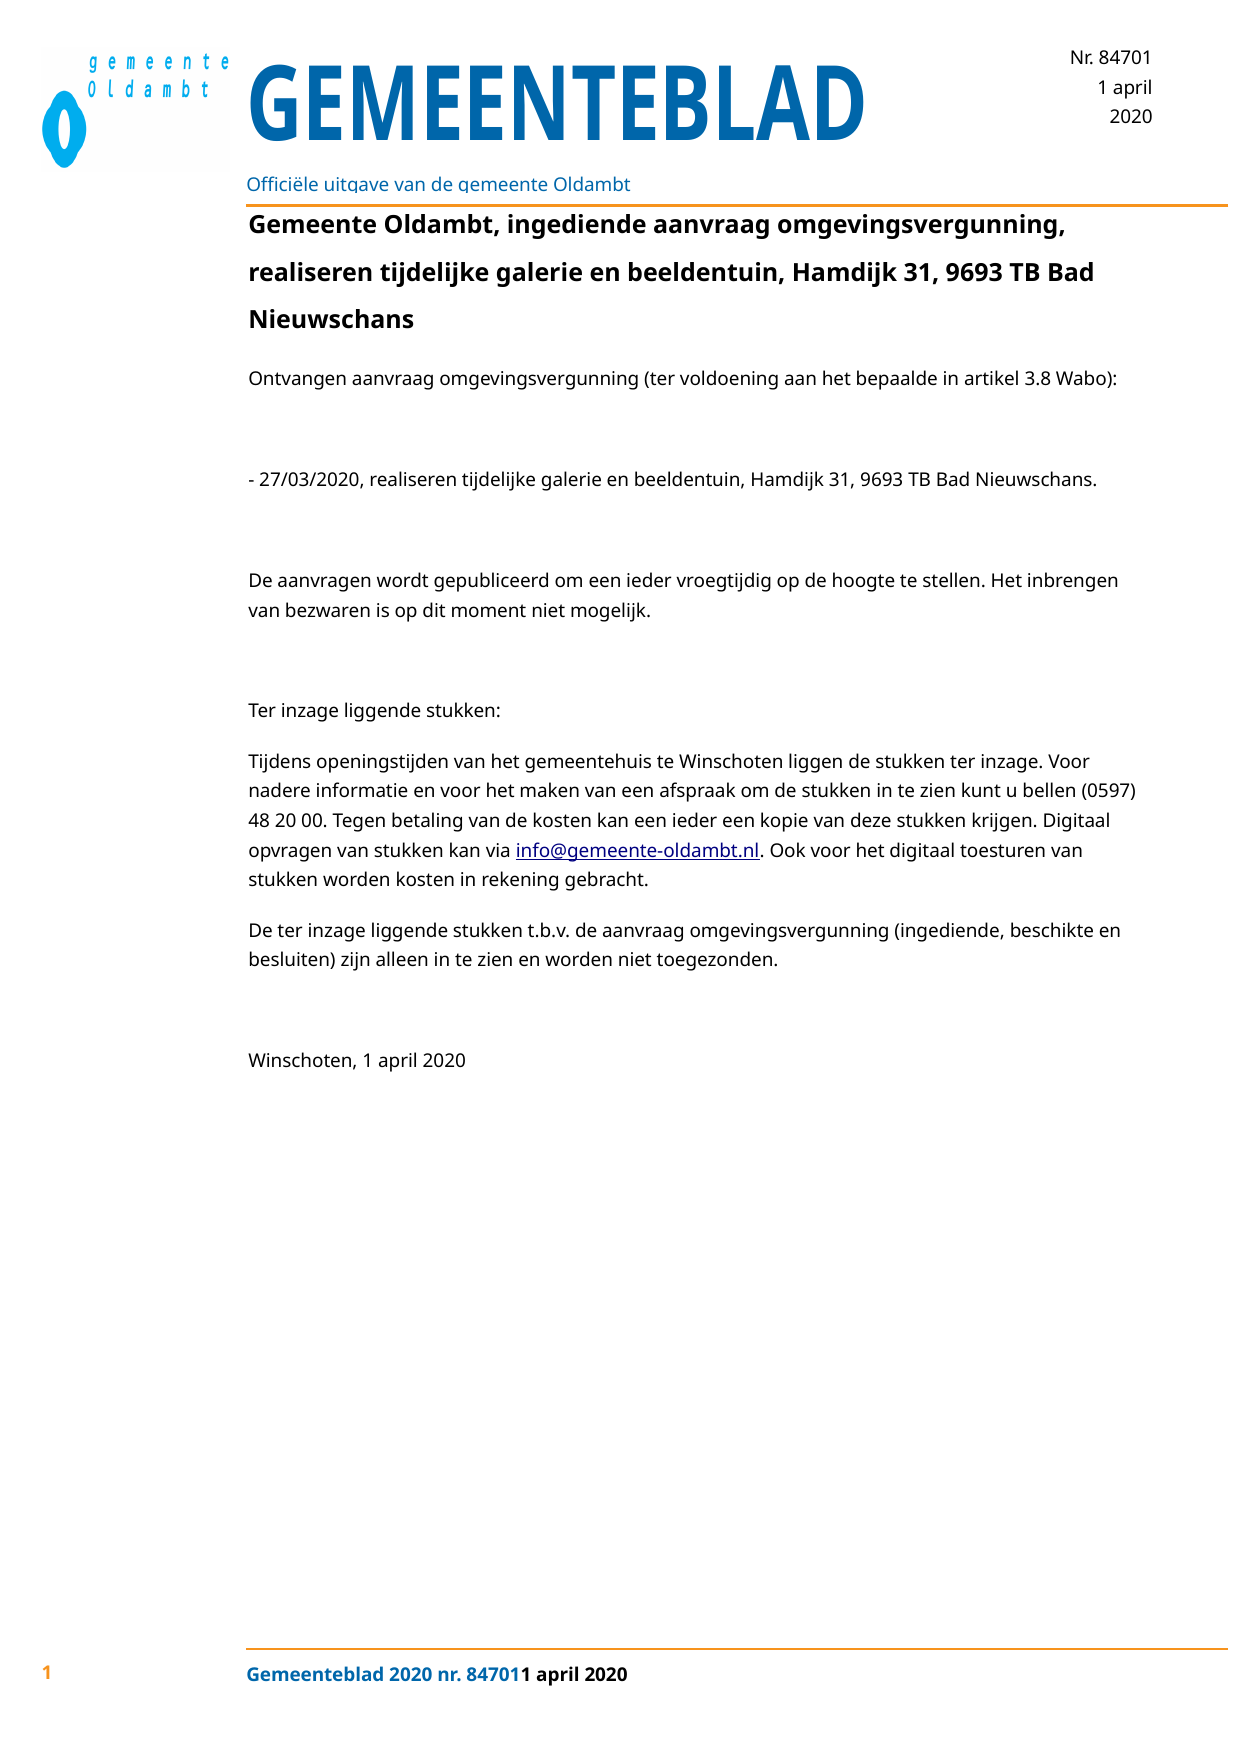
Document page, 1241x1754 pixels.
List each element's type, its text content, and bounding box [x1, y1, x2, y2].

text - 27/03/2020, realiseren tijdelijke galerie en beeldentuin, Hamdijk 31, 9693 TB Bad Nieuwschans. [248, 466, 1152, 492]
text Winschoten, 1 april 2020 [248, 1047, 1152, 1073]
text Gemeente Oldambt, ingediende aanvraag omgevingsvergunning, realiseren tijdelijke galerie en beeldentuin, Hamdijk 31, 9693 TB Bad Nieuwschans [248, 207, 1152, 336]
text De aanvragen wordt gepubliceerd om een ieder vroegtijdig op de hoogte te stellen. Het inbrengen van bezwaren is op dit moment niet mogelijk. [248, 567, 1152, 622]
picture [41, 47, 231, 172]
text Ontvangen aanvraag omgevingsvergunning (ter voldoening aan het bepaalde in artikel 3.8 Wabo): [248, 366, 1152, 391]
text De ter inzage liggende stukken t.b.v. de aanvraag omgevingsvergunning (ingediende, beschikte en besluiten) zijn alleen in te zien en worden niet toegezonden. [248, 917, 1152, 972]
text Ter inzage liggende stukken: [248, 698, 1152, 723]
text Tijdens openingstijden van het gemeentehuis te Winschoten liggen de stukken ter inzage. Voor nadere informatie en voor het maken van een afspraak om de stukken in te zien kunt u bellen (0597) 48 20 00. Tegen betaling van de kosten kan een ieder een kopie van deze stukken krijgen. Digitaal opvragen van stukken kan via info@gemeente-oldambt.nl. Ook voor het digitaal toesturen van stukken worden kosten in rekening gebracht. [248, 748, 1152, 892]
